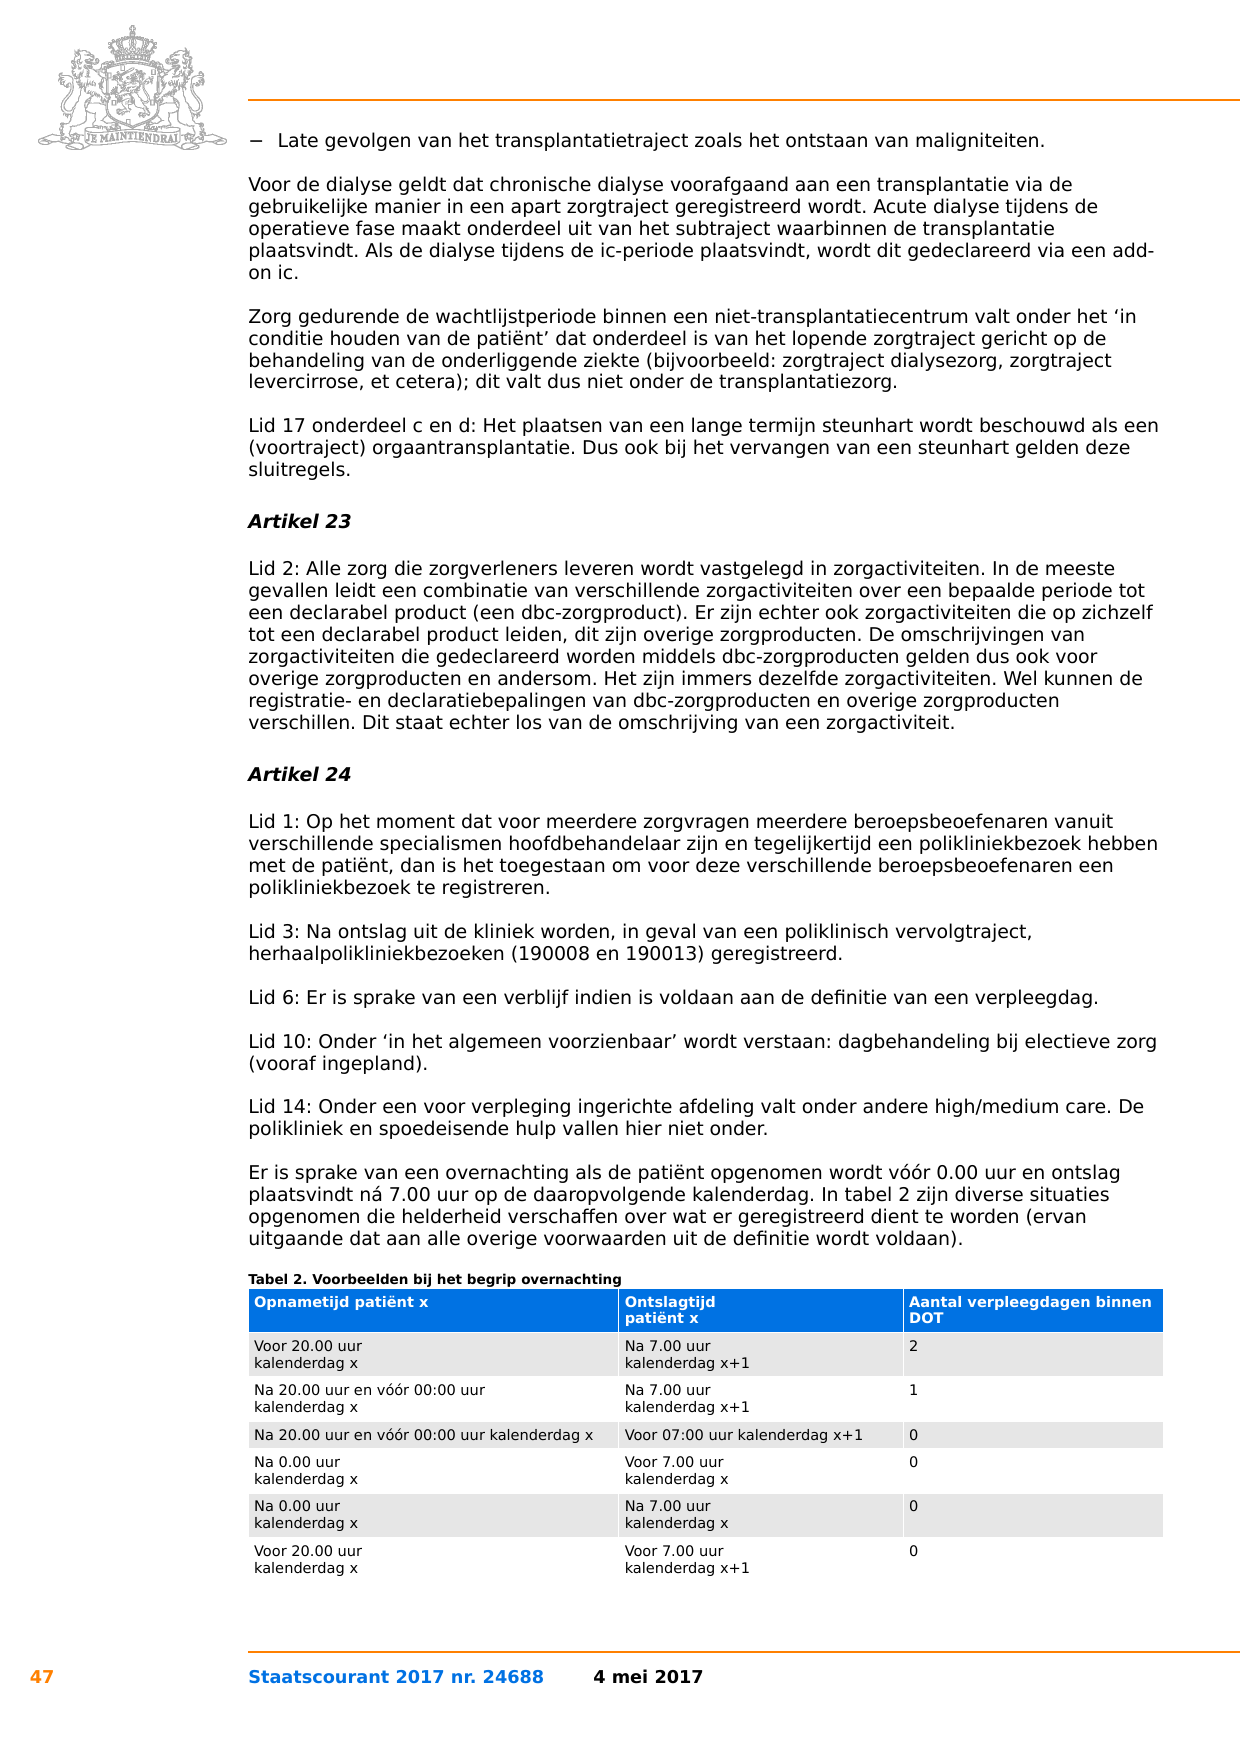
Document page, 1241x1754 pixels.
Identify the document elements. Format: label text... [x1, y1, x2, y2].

text Lid 1: Op het moment dat voor meerdere zorgvragen meerdere beroepsbeoefenaren vanuit verschillende specialismen hoofdbehandelaar zijn en tegelijkertijd een polikliniekbezoek hebben met de patiënt, dan is het toegestaan om voor deze verschillende beroepsbeoefenaren een polikliniekbezoek te registreren. [248, 811, 1163, 899]
text − Late gevolgen van het transplantatietraject zoals het ontstaan van maligniteiten. [248, 130, 1163, 152]
table_cell Voor 20.00 uur kalenderdag x [249, 1333, 618, 1376]
picture [38, 25, 227, 150]
table_cell 0 [904, 1422, 1163, 1448]
table_cell Na 0.00 uur kalenderdag x [249, 1494, 618, 1537]
text Lid 3: Na ontslag uit de kliniek worden, in geval van een poliklinisch vervolgtraject, herhaalpolikliniekbezoeken (190008 en 190013) geregistreerd. [248, 921, 1163, 965]
text Zorg gedurende de wachtlijstperiode binnen een niet-transplantatiecentrum valt onder het ‘in conditie houden van de patiënt’ dat onderdeel is van het lopende zorgtraject gericht op de behandeling van de onderliggende ziekte (bijvoorbeeld: zorgtraject dialysezorg, zorgtraject levercirrose, et cetera); dit valt dus niet onder de transplantatiezorg. [248, 306, 1163, 393]
table_cell Na 7.00 uur kalenderdag x+1 [619, 1333, 903, 1376]
table_cell 1 [904, 1378, 1163, 1421]
table_cell Na 20.00 uur en vóór 00:00 uur kalenderdag x [249, 1422, 618, 1448]
table_header Tabel 2. Voorbeelden bij het begrip overnachting [248, 1272, 1163, 1288]
table_cell Voor 7.00 uur kalenderdag x [619, 1449, 903, 1493]
text Er is sprake van een overnachting als de patiënt opgenomen wordt vóór 0.00 uur en ontslag plaatsvindt ná 7.00 uur op de daaropvolgende kalenderdag. In tabel 2 zijn diverse situaties opgenomen die helderheid verschaffen over wat er geregistreerd dient te worden (ervan uitgaande dat aan alle overige voorwaarden uit de definitie wordt voldaan). [248, 1162, 1163, 1250]
subtitle Artikel 23 [248, 511, 1163, 533]
table_cell 0 [904, 1538, 1163, 1581]
text Voor de dialyse geldt dat chronische dialyse voorafgaand aan een transplantatie via de gebruikelijke manier in een apart zorgtraject geregistreerd wordt. Acute dialyse tijdens de operatieve fase maakt onderdeel uit van het subtraject waarbinnen de transplantatie plaatsvindt. Als de dialyse tijdens de ic-periode plaatsvindt, wordt dit gedeclareerd via een add-on ic. [248, 174, 1163, 284]
table_cell Opnametijd patiënt x [249, 1289, 618, 1332]
text Lid 10: Onder ‘in het algemeen voorzienbaar’ wordt verstaan: dagbehandeling bij electieve zorg (vooraf ingepland). [248, 1031, 1163, 1074]
text Lid 6: Er is sprake van een verblijf indien is voldaan aan de definitie van een verpleegdag. [248, 987, 1163, 1009]
text Lid 17 onderdeel c en d: Het plaatsen van een lange termijn steunhart wordt beschouwd als een (voortraject) orgaantransplantatie. Dus ook bij het vervangen van een steunhart gelden deze sluitregels. [248, 415, 1163, 481]
table_cell Voor 7.00 uur kalenderdag x+1 [619, 1538, 903, 1581]
table_cell Na 0.00 uur kalenderdag x [249, 1449, 618, 1493]
table_cell Ontslagtijd patiënt x [619, 1289, 903, 1332]
table_cell 0 [904, 1494, 1163, 1537]
table_cell Na 7.00 uur kalenderdag x+1 [619, 1378, 903, 1421]
text Lid 14: Onder een voor verpleging ingerichte afdeling valt onder andere high/medium care. De polikliniek en spoedeisende hulp vallen hier niet onder. [248, 1096, 1163, 1140]
table_cell Na 20.00 uur en vóór 00:00 uur kalenderdag x [249, 1378, 618, 1421]
subtitle Artikel 24 [248, 764, 1163, 786]
table_cell Aantal verpleegdagen binnen DOT [904, 1289, 1163, 1332]
text Lid 2: Alle zorg die zorgverleners leveren wordt vastgelegd in zorgactiviteiten. In de meeste gevallen leidt een combinatie van verschillende zorgactiviteiten over een bepaalde periode tot een declarabel product (een dbc-zorgproduct). Er zijn echter ook zorgactiviteiten die op zichzelf tot een declarabel product leiden, dit zijn overige zorgproducten. De omschrijvingen van zorgactiviteiten die gedeclareerd worden middels dbc-zorgproducten gelden dus ook voor overige zorgproducten en andersom. Het zijn immers dezelfde zorgactiviteiten. Wel kunnen de registratie- en declaratiebepalingen van dbc-zorgproducten en overige zorgproducten verschillen. Dit staat echter los van de omschrijving van een zorgactiviteit. [248, 558, 1163, 734]
table_cell 0 [904, 1449, 1163, 1493]
table_cell Voor 20.00 uur kalenderdag x [249, 1538, 618, 1581]
table_cell Voor 07:00 uur kalenderdag x+1 [619, 1422, 903, 1448]
table_cell Na 7.00 uur kalenderdag x [619, 1494, 903, 1537]
table_cell 2 [904, 1333, 1163, 1376]
